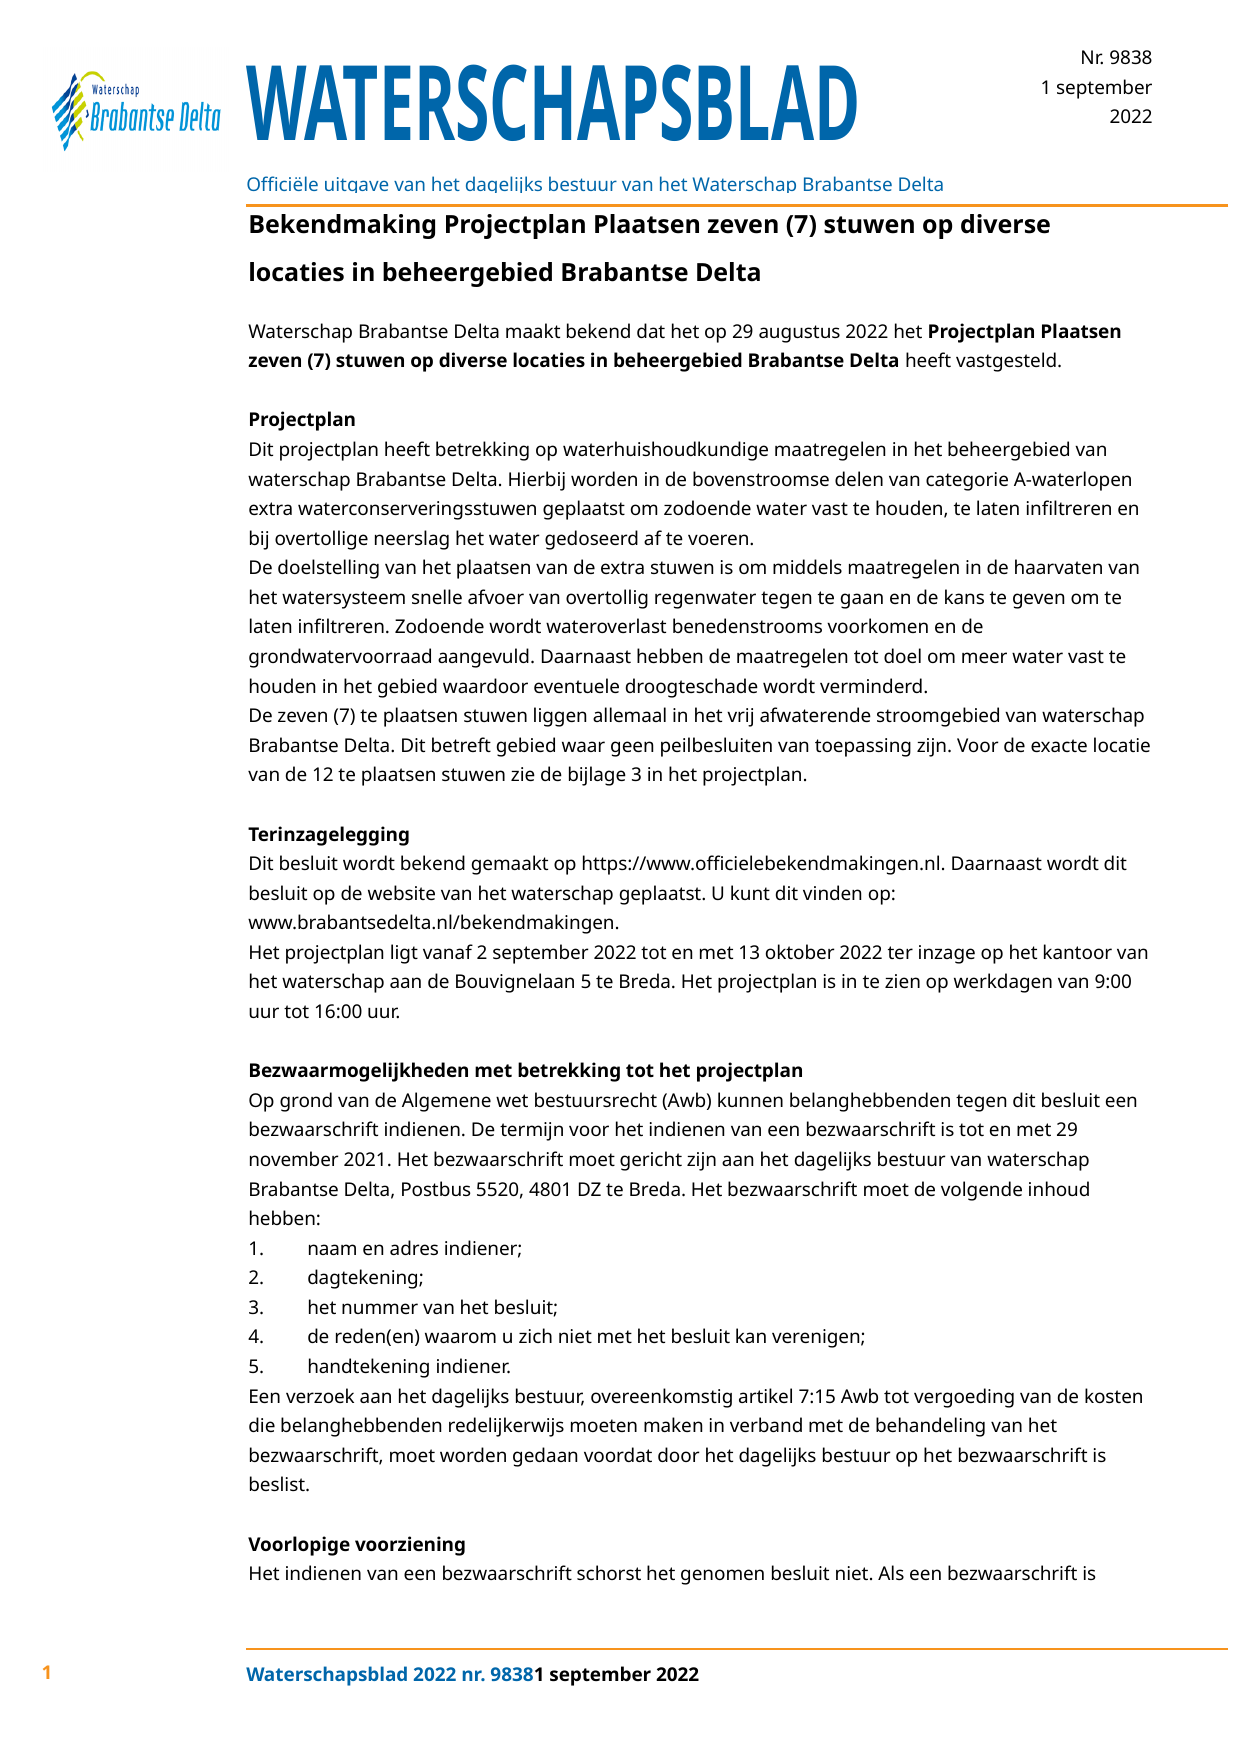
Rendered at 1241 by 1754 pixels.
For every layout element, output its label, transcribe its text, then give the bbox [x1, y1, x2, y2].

text Het indienen van een bezwaarschrift schorst het genomen besluit niet. Als een bezwaarschrift is [248, 1560, 1152, 1586]
text Het projectplan ligt vanaf 2 september 2022 tot en met 13 oktober 2022 ter inzage op het kantoor van het waterschap aan de Bouvignelaan 5 te Breda. Het projectplan is in te zien op werkdagen van 9:00 uur tot 16:00 uur. [248, 939, 1152, 1024]
text Dit projectplan heeft betrekking op waterhuishoudkundige maatregelen in het beheergebied van waterschap Brabantse Delta. Hierbij worden in de bovenstroomse delen van categorie A-waterlopen extra waterconserveringsstuwen geplaatst om zodoende water vast te houden, te laten infiltreren en bij overtollige neerslag het water gedoseerd af te voeren. [248, 436, 1152, 551]
text Bezwaarmogelijkheden met betrekking tot het projectplan [248, 1057, 1152, 1083]
text De zeven (7) te plaatsen stuwen liggen allemaal in het vrij afwaterende stroomgebied van waterschap Brabantse Delta. Dit betreft gebied waar geen peilbesluiten van toepassing zijn. Voor de exacte locatie van de 12 te plaatsen stuwen zie de bijlage 3 in het projectplan. [248, 702, 1152, 787]
text Terinzagelegging [248, 821, 1152, 847]
picture [41, 47, 231, 172]
list dagtekening; [248, 1264, 1152, 1290]
text Op grond van de Algemene wet bestuursrecht (Awb) kunnen belanghebbenden tegen dit besluit een bezwaarschrift indienen. De termijn voor het indienen van een bezwaarschrift is tot en met 29 november 2021. Het bezwaarschrift moet gericht zijn aan het dagelijks bestuur van waterschap Brabantse Delta, Postbus 5520, 4801 DZ te Breda. Het bezwaarschrift moet de volgende inhoud hebben: [248, 1087, 1152, 1231]
text Een verzoek aan het dagelijks bestuur, overeenkomstig artikel 7:15 Awb tot vergoeding van de kosten die belanghebbenden redelijkerwijs moeten maken in verband met de behandeling van het bezwaarschrift, moet worden gedaan voordat door het dagelijks bestuur op het bezwaarschrift is beslist. [248, 1383, 1152, 1497]
list handtekening indiener. [248, 1353, 1152, 1379]
list naam en adres indiener; [248, 1235, 1152, 1261]
text Voorlopige voorziening [248, 1531, 1152, 1557]
list de reden(en) waarom u zich niet met het besluit kan verenigen; [248, 1324, 1152, 1349]
text Projectplan [248, 407, 1152, 432]
text De doelstelling van het plaatsen van de extra stuwen is om middels maatregelen in de haarvaten van het watersysteem snelle afvoer van overtollig regenwater tegen te gaan en de kans te geven om te laten infiltreren. Zodoende wordt wateroverlast benedenstrooms voorkomen en de grondwatervoorraad aangevuld. Daarnaast hebben de maatregelen tot doel om meer water vast te houden in het gebied waardoor eventuele droogteschade wordt verminderd. [248, 554, 1152, 699]
text Bekendmaking Projectplan Plaatsen zeven (7) stuwen op diverse locaties in beheergebied Brabantse Delta [248, 207, 1152, 288]
list het nummer van het besluit; [248, 1294, 1152, 1320]
text Dit besluit wordt bekend gemaakt op https://www.officielebekendmakingen.nl. Daarnaast wordt dit besluit op de website van het waterschap geplaatst. U kunt dit vinden op: www.brabantsedelta.nl/bekendmakingen. [248, 850, 1152, 935]
text Waterschap Brabantse Delta maakt bekend dat het op 29 augustus 2022 het Projectplan Plaatsen zeven (7) stuwen op diverse locaties in beheergebied Brabantse Delta heeft vastgesteld. [248, 318, 1152, 373]
